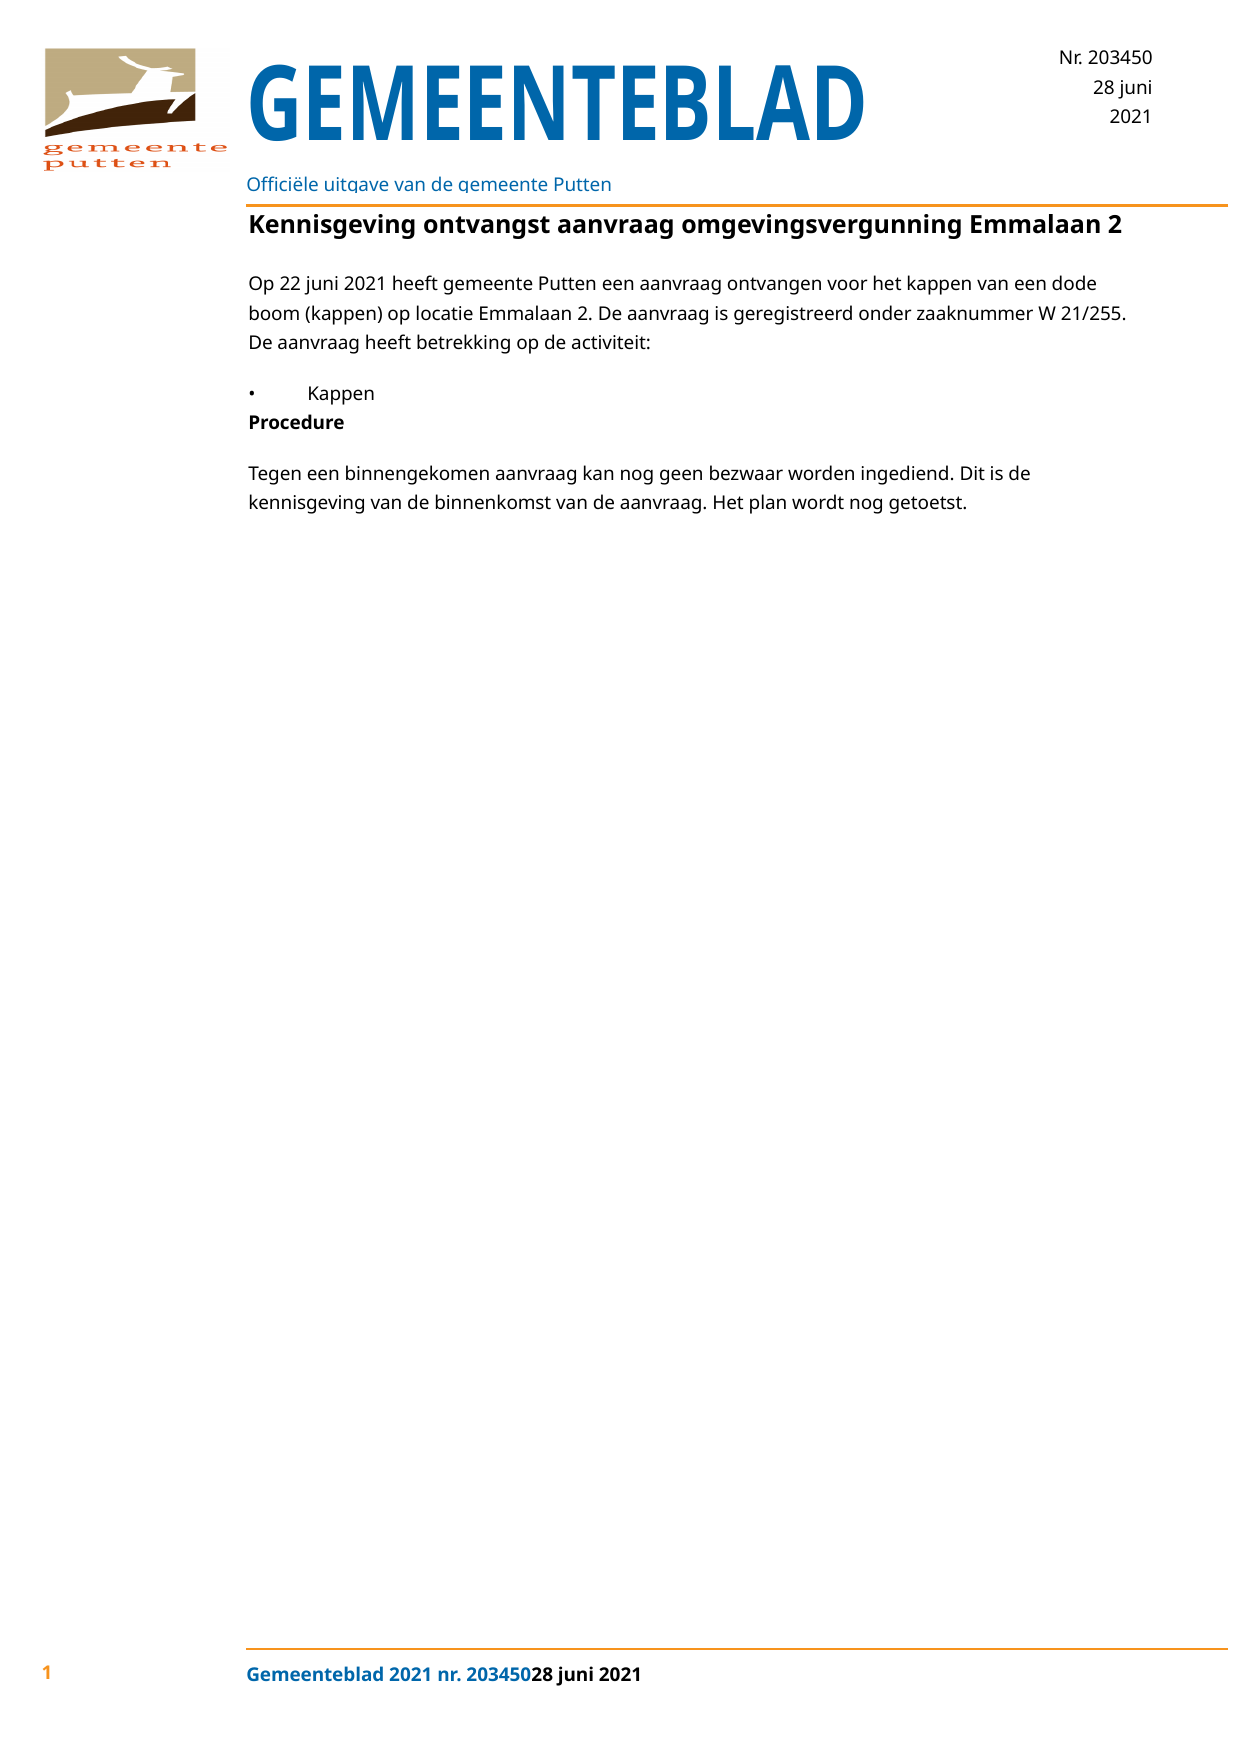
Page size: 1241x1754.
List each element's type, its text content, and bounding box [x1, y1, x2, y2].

text Op 22 juni 2021 heeft gemeente Putten een aanvraag ontvangen voor het kappen van een dode boom (kappen) op locatie Emmalaan 2. De aanvraag is geregistreerd onder zaaknummer W 21/255. De aanvraag heeft betrekking op de activiteit: [248, 270, 1152, 355]
text Tegen een binnengekomen aanvraag kan nog geen bezwaar worden ingediend. Dit is de kennisgeving van de binnenkomst van de aanvraag. Het plan wordt nog getoetst. [248, 460, 1152, 515]
list Kappen [248, 380, 1152, 406]
text Kennisgeving ontvangst aanvraag omgevingsvergunning Emmalaan 2 [248, 207, 1152, 241]
picture [41, 47, 231, 172]
text Procedure [248, 409, 1152, 435]
